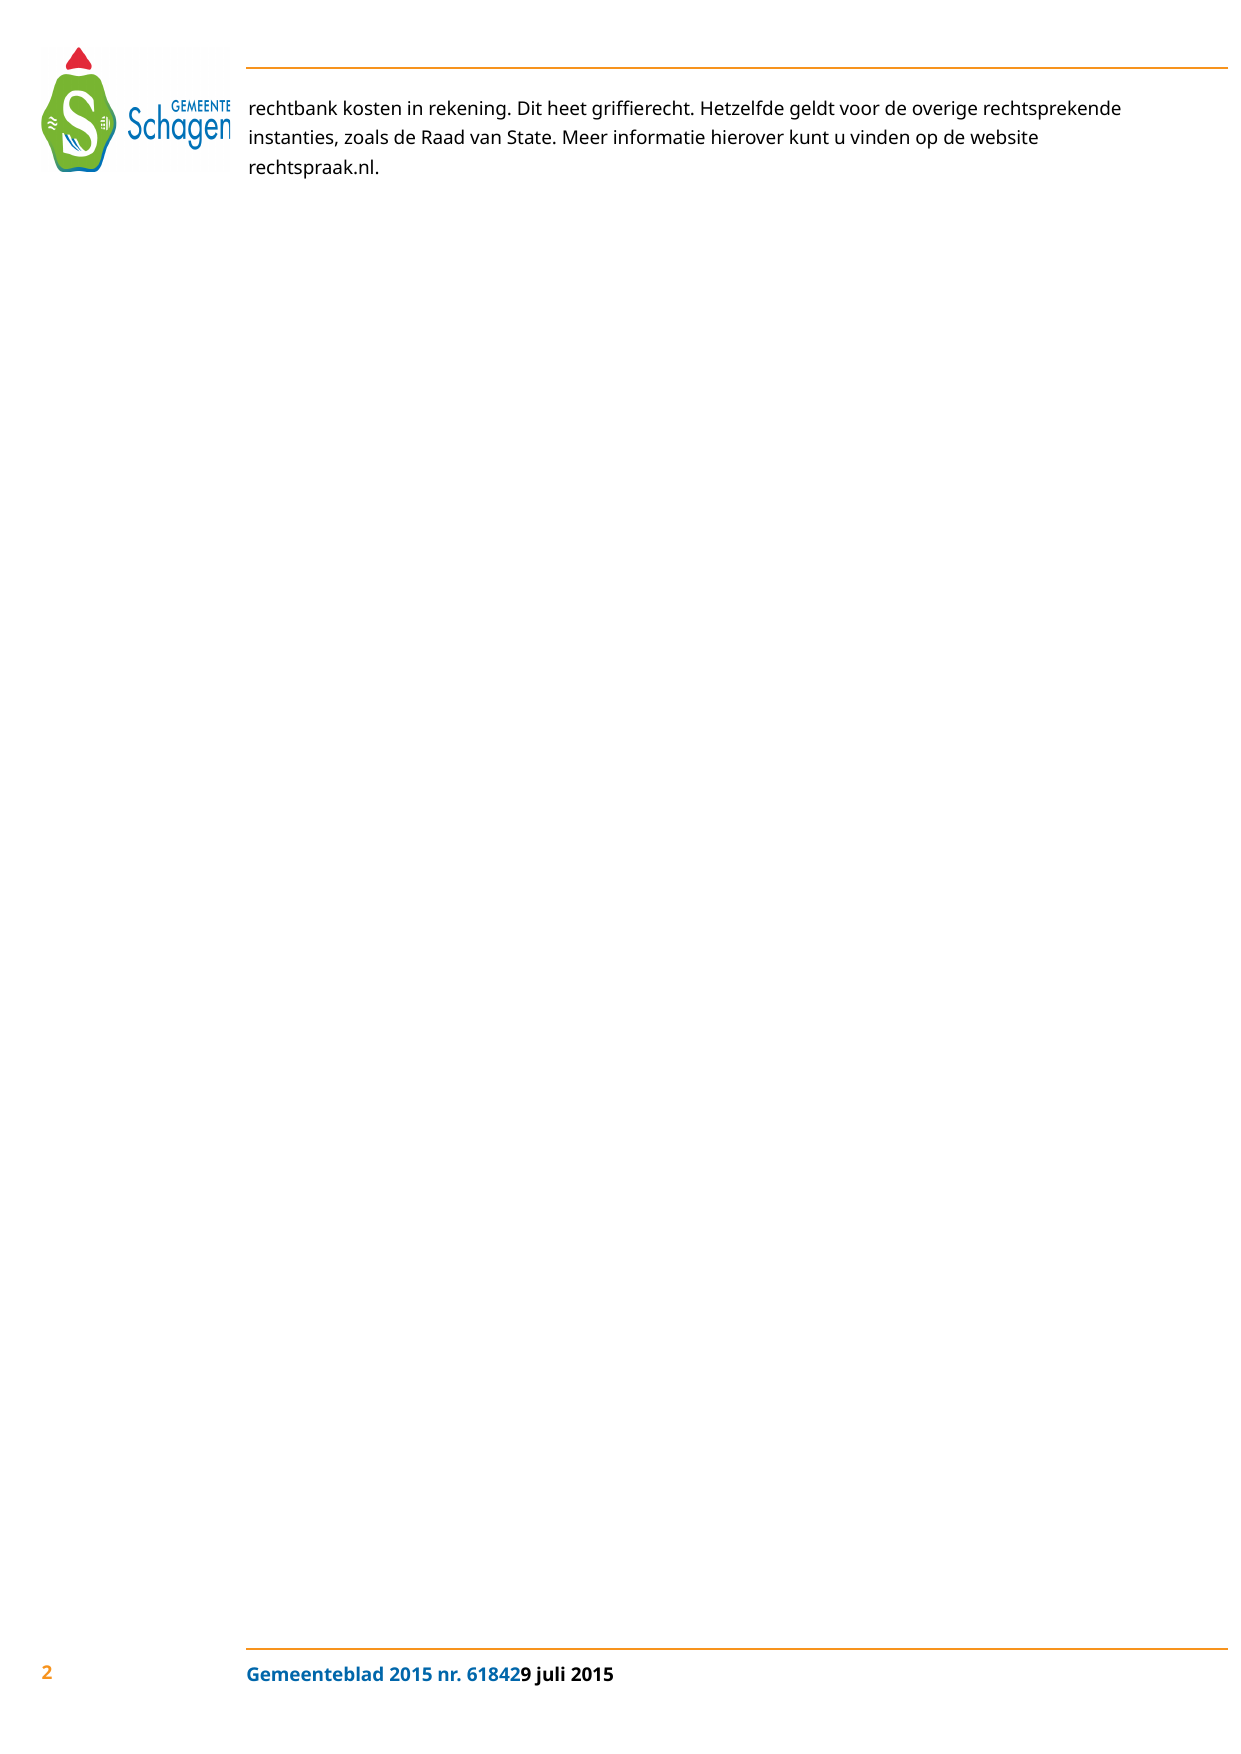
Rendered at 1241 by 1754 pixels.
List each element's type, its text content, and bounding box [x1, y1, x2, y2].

picture [41, 47, 231, 172]
text rechtbank kosten in rekening. Dit heet griffierecht. Hetzelfde geldt voor de overige rechtsprekende instanties, zoals de Raad van State. Meer informatie hierover kunt u vinden op de website rechtspraak.nl. [248, 95, 1152, 180]
